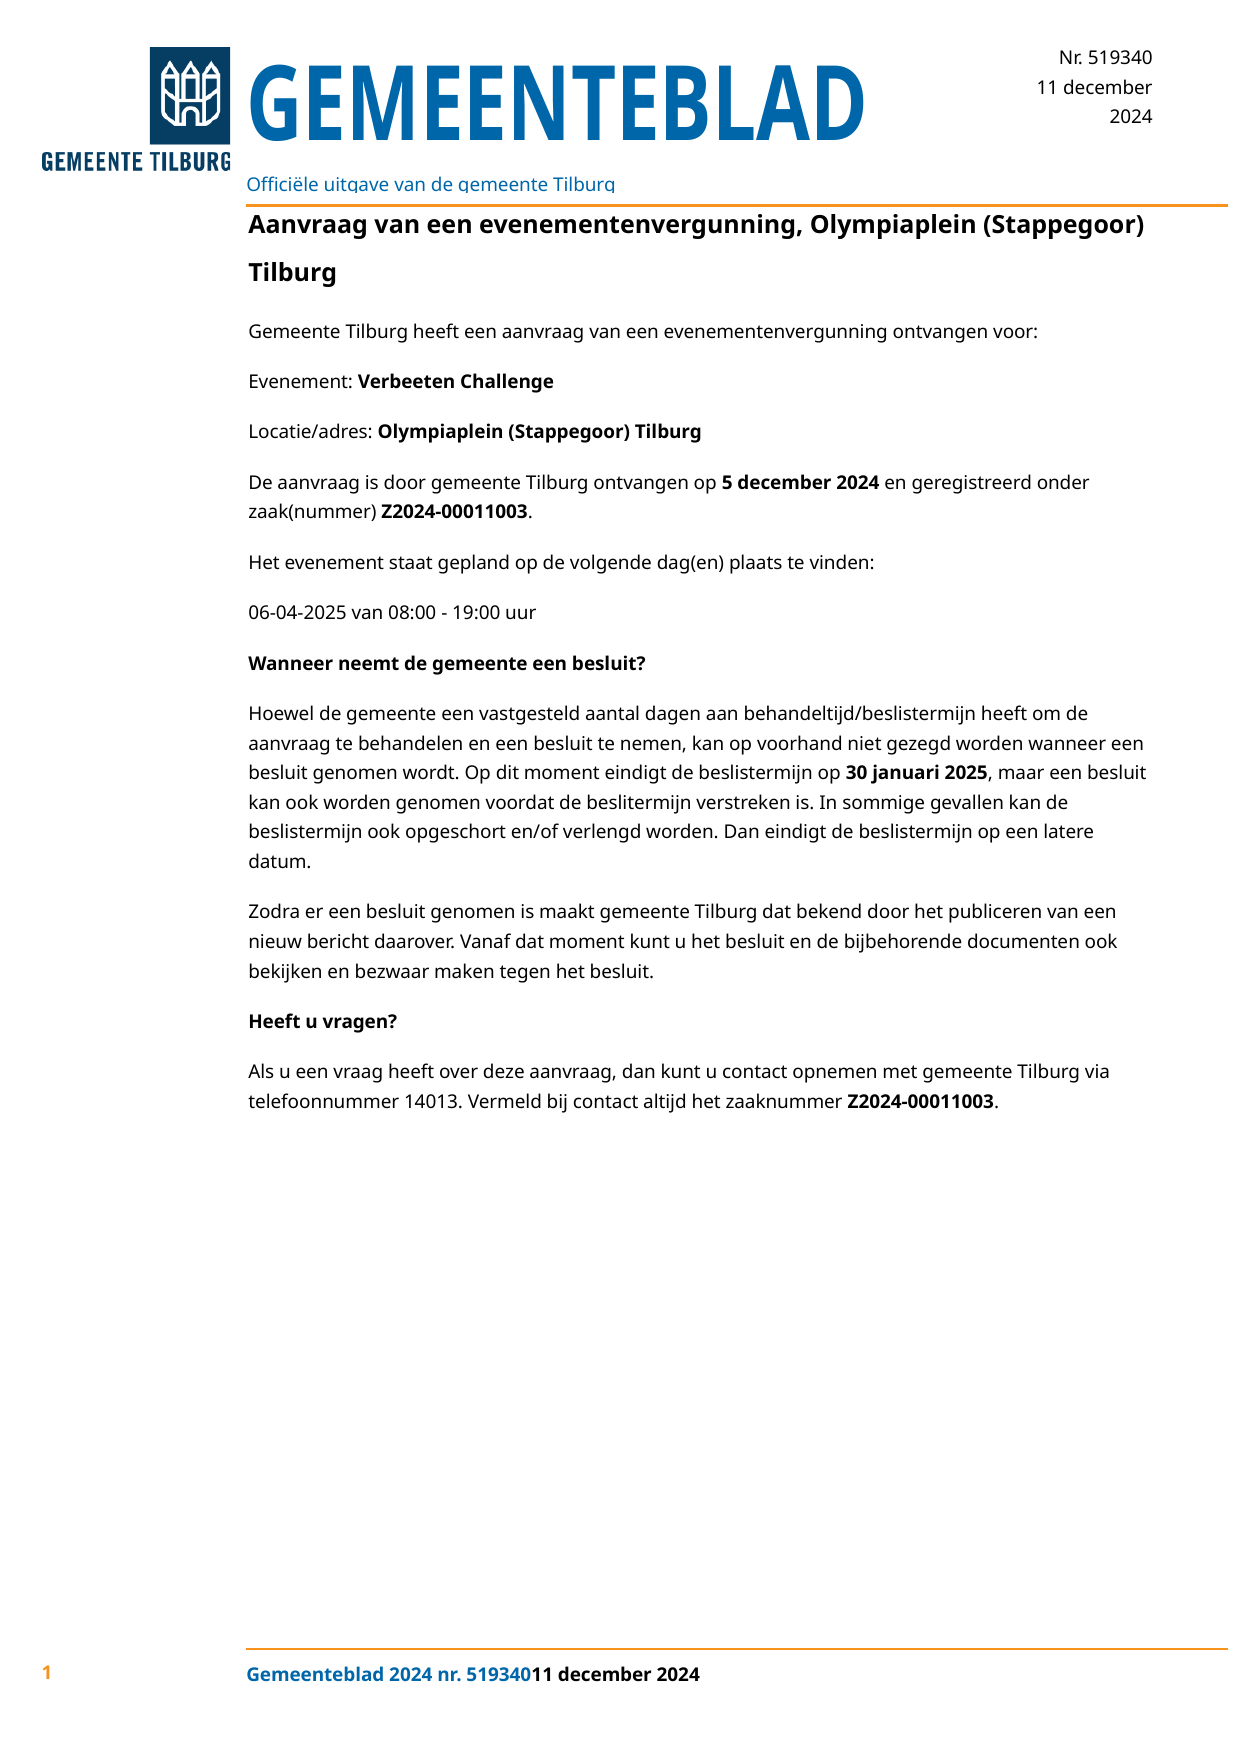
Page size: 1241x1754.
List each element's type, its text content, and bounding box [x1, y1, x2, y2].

text 06-04-2025 van 08:00 - 19:00 uur [248, 599, 1152, 625]
text Heeft u vragen? [248, 1008, 1152, 1034]
text Zodra er een besluit genomen is maakt gemeente Tilburg dat bekend door het publiceren van een nieuw bericht daarover. Vanaf dat moment kunt u het besluit en de bijbehorende documenten ook bekijken en bezwaar maken tegen het besluit. [248, 899, 1152, 984]
text Als u een vraag heeft over deze aanvraag, dan kunt u contact opnemen met gemeente Tilburg via telefoonnummer 14013. Vermeld bij contact altijd het zaaknummer Z2024-00011003. [248, 1059, 1152, 1114]
text Het evenement staat gepland op de volgende dag(en) plaats te vinden: [248, 549, 1152, 575]
text Gemeente Tilburg heeft een aanvraag van een evenementenvergunning ontvangen voor: [248, 318, 1152, 344]
text De aanvraag is door gemeente Tilburg ontvangen op 5 december 2024 en geregistreerd onder zaak(nummer) Z2024-00011003. [248, 469, 1152, 524]
text Evenement: Verbeeten Challenge [248, 368, 1152, 394]
text Locatie/adres: Olympiaplein (Stappegoor) Tilburg [248, 419, 1152, 444]
text Wanneer neemt de gemeente een besluit? [248, 650, 1152, 676]
text Hoewel de gemeente een vastgesteld aantal dagen aan behandeltijd/beslistermijn heeft om de aanvraag te behandelen en een besluit te nemen, kan op voorhand niet gezegd worden wanneer een besluit genomen wordt. Op dit moment eindigt de beslistermijn op 30 januari 2025, maar een besluit kan ook worden genomen voordat de beslitermijn verstreken is. In sommige gevallen kan de beslistermijn ook opgeschort en/of verlengd worden. Dan eindigt de beslistermijn op een latere datum. [248, 700, 1152, 874]
text Aanvraag van een evenementenvergunning, Olympiaplein (Stappegoor) Tilburg [248, 207, 1152, 288]
picture [41, 47, 231, 172]
